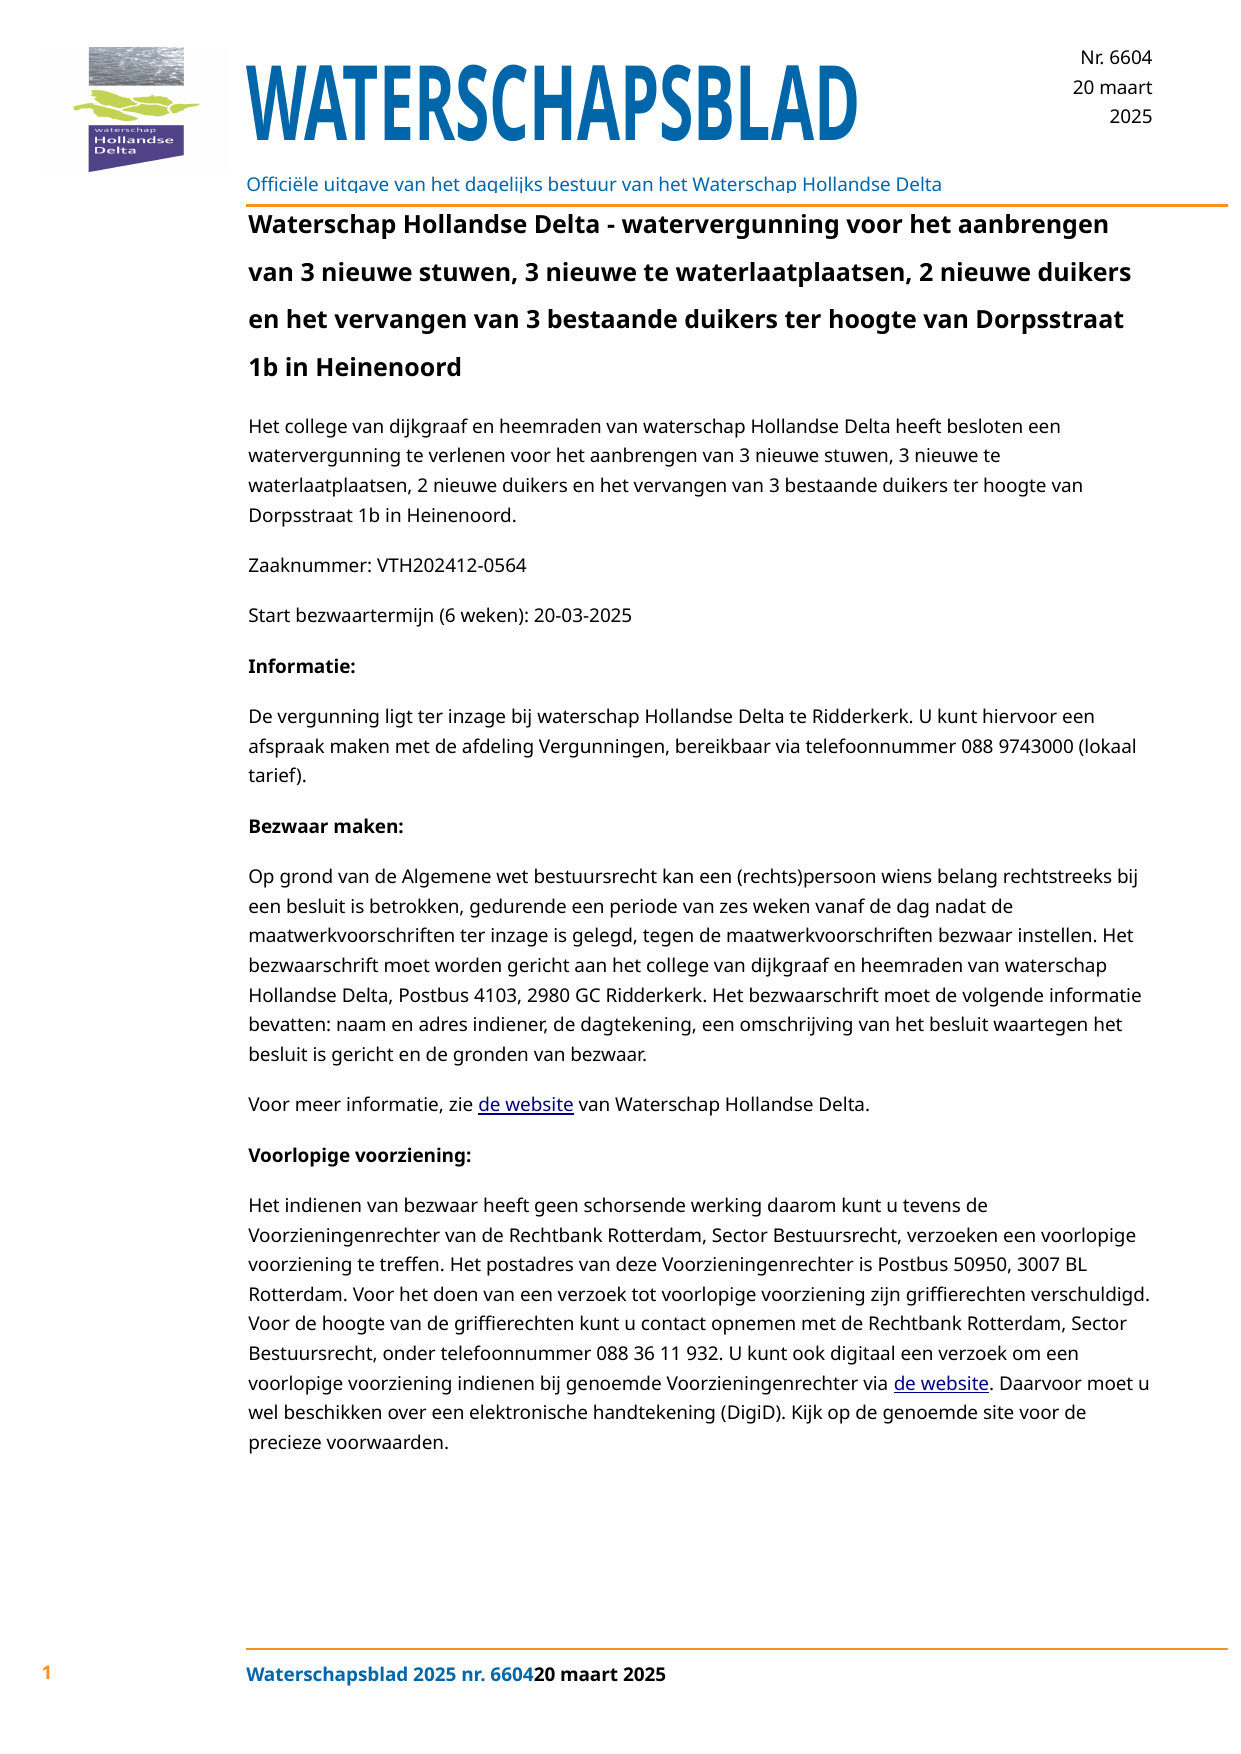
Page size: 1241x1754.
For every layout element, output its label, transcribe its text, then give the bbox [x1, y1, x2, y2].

text Waterschap Hollandse Delta - watervergunning voor het aanbrengen van 3 nieuwe stuwen, 3 nieuwe te waterlaatplaatsen, 2 nieuwe duikers en het vervangen van 3 bestaande duikers ter hoogte van Dorpsstraat 1b in Heinenoord [248, 207, 1152, 384]
text Op grond van de Algemene wet bestuursrecht kan een (rechts)persoon wiens belang rechtstreeks bij een besluit is betrokken, gedurende een periode van zes weken vanaf de dag nadat de maatwerkvoorschriften ter inzage is gelegd, tegen de maatwerkvoorschriften bezwaar instellen. Het bezwaarschrift moet worden gericht aan het college van dijkgraaf en heemraden van waterschap Hollandse Delta, Postbus 4103, 2980 GC Ridderkerk. Het bezwaarschrift moet de volgende informatie bevatten: naam en adres indiener, de dagtekening, een omschrijving van het besluit waartegen het besluit is gericht en de gronden van bezwaar. [248, 863, 1152, 1067]
text Het college van dijkgraaf en heemraden van waterschap Hollandse Delta heeft besloten een watervergunning te verlenen voor het aanbrengen van 3 nieuwe stuwen, 3 nieuwe te waterlaatplaatsen, 2 nieuwe duikers en het vervangen van 3 bestaande duikers ter hoogte van Dorpsstraat 1b in Heinenoord. [248, 413, 1152, 528]
text Zaaknummer: VTH202412-0564 [248, 552, 1152, 578]
text Start bezwaartermijn (6 weken): 20-03-2025 [248, 603, 1152, 628]
text Voorlopige voorziening: [248, 1142, 1152, 1168]
text Het indienen van bezwaar heeft geen schorsende werking daarom kunt u tevens de Voorzieningenrechter van de Rechtbank Rotterdam, Sector Bestuursrecht, verzoeken een voorlopige voorziening te treffen. Het postadres van deze Voorzieningenrechter is Postbus 50950, 3007 BL Rotterdam. Voor het doen van een verzoek tot voorlopige voorziening zijn griffierechten verschuldigd. Voor de hoogte van de griffierechten kunt u contact opnemen met de Rechtbank Rotterdam, Sector Bestuursrecht, onder telefoonnummer 088 36 11 932. U kunt ook digitaal een verzoek om een voorlopige voorziening indienen bij genoemde Voorzieningenrechter via de website. Daarvoor moet u wel beschikken over een elektronische handtekening (DigiD). Kijk op de genoemde site voor de precieze voorwaarden. [248, 1192, 1152, 1455]
text De vergunning ligt ter inzage bij waterschap Hollandse Delta te Ridderkerk. U kunt hiervoor een afspraak maken met de afdeling Vergunningen, bereikbaar via telefoonnummer 088 9743000 (lokaal tarief). [248, 703, 1152, 788]
picture [41, 47, 231, 172]
text Bezwaar maken: [248, 813, 1152, 839]
text Informatie: [248, 653, 1152, 679]
text Voor meer informatie, zie de website van Waterschap Hollandse Delta. [248, 1091, 1152, 1117]
